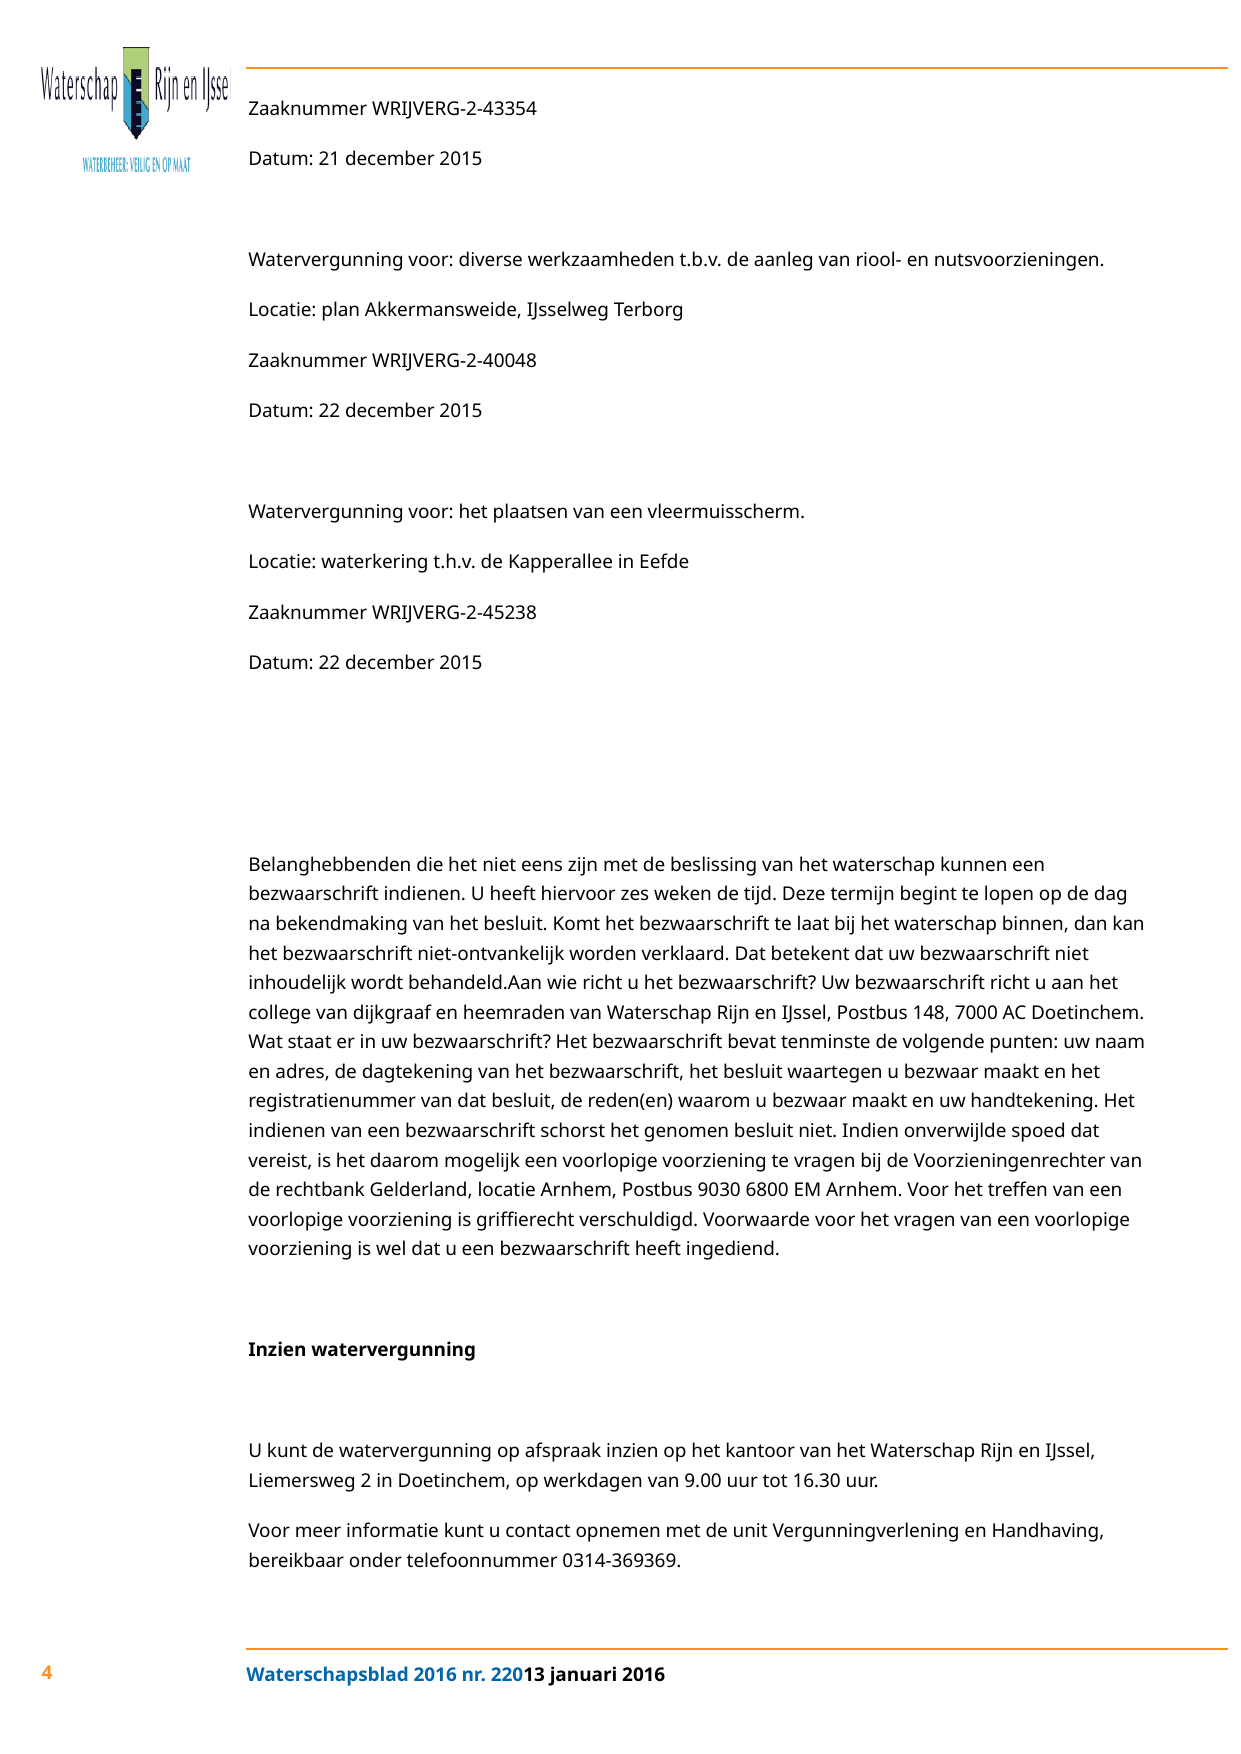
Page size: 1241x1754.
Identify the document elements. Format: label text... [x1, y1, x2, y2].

text Zaaknummer WRIJVERG-2-45238 [248, 599, 1152, 625]
text Locatie: waterkering t.h.v. de Kapperallee in Eefde [248, 548, 1152, 574]
text Zaaknummer WRIJVERG-2-43354 [248, 95, 1152, 121]
text Datum: 21 december 2015 [248, 145, 1152, 171]
text Belanghebbenden die het niet eens zijn met de beslissing van het waterschap kunnen een bezwaarschrift indienen. U heeft hiervoor zes weken de tijd. Deze termijn begint te lopen op de dag na bekendmaking van het besluit. Komt het bezwaarschrift te laat bij het waterschap binnen, dan kan het bezwaarschrift niet-ontvankelijk worden verklaard. Dat betekent dat uw bezwaarschrift niet inhoudelijk wordt behandeld.Aan wie richt u het bezwaarschrift? Uw bezwaarschrift richt u aan het college van dijkgraaf en heemraden van Waterschap Rijn en IJssel, Postbus 148, 7000 AC Doetinchem. Wat staat er in uw bezwaarschrift? Het bezwaarschrift bevat tenminste de volgende punten: uw naam en adres, de dagtekening van het bezwaarschrift, het besluit waartegen u bezwaar maakt en het registratienummer van dat besluit, de reden(en) waarom u bezwaar maakt en uw handtekening. Het indienen van een bezwaarschrift schorst het genomen besluit niet. Indien onverwijlde spoed dat vereist, is het daarom mogelijk een voorlopige voorziening te vragen bij de Voorzieningenrechter van de rechtbank Gelderland, locatie Arnhem, Postbus 9030 6800 EM Arnhem. Voor het treffen van een voorlopige voorziening is griffierecht verschuldigd. Voorwaarde voor het vragen van een voorlopige voorziening is wel dat u een bezwaarschrift heeft ingediend. [248, 851, 1152, 1261]
text Watervergunning voor: diverse werkzaamheden t.b.v. de aanleg van riool- en nutsvoorzieningen. [248, 246, 1152, 272]
text Zaaknummer WRIJVERG-2-40048 [248, 347, 1152, 373]
text Watervergunning voor: het plaatsen van een vleermuisscherm. [248, 498, 1152, 524]
text Datum: 22 december 2015 [248, 397, 1152, 423]
text Voor meer informatie kunt u contact opnemen met de unit Vergunningverlening en Handhaving, bereikbaar onder telefoonnummer 0314-369369. [248, 1517, 1152, 1573]
text Locatie: plan Akkermansweide, IJsselweg Terborg [248, 296, 1152, 322]
picture [41, 47, 231, 172]
text Datum: 22 december 2015 [248, 649, 1152, 675]
text Inzien watervergunning [248, 1336, 1152, 1362]
text U kunt de watervergunning op afspraak inzien op het kantoor van het Waterschap Rijn en IJssel, Liemersweg 2 in Doetinchem, op werkdagen van 9.00 uur tot 16.30 uur. [248, 1437, 1152, 1493]
